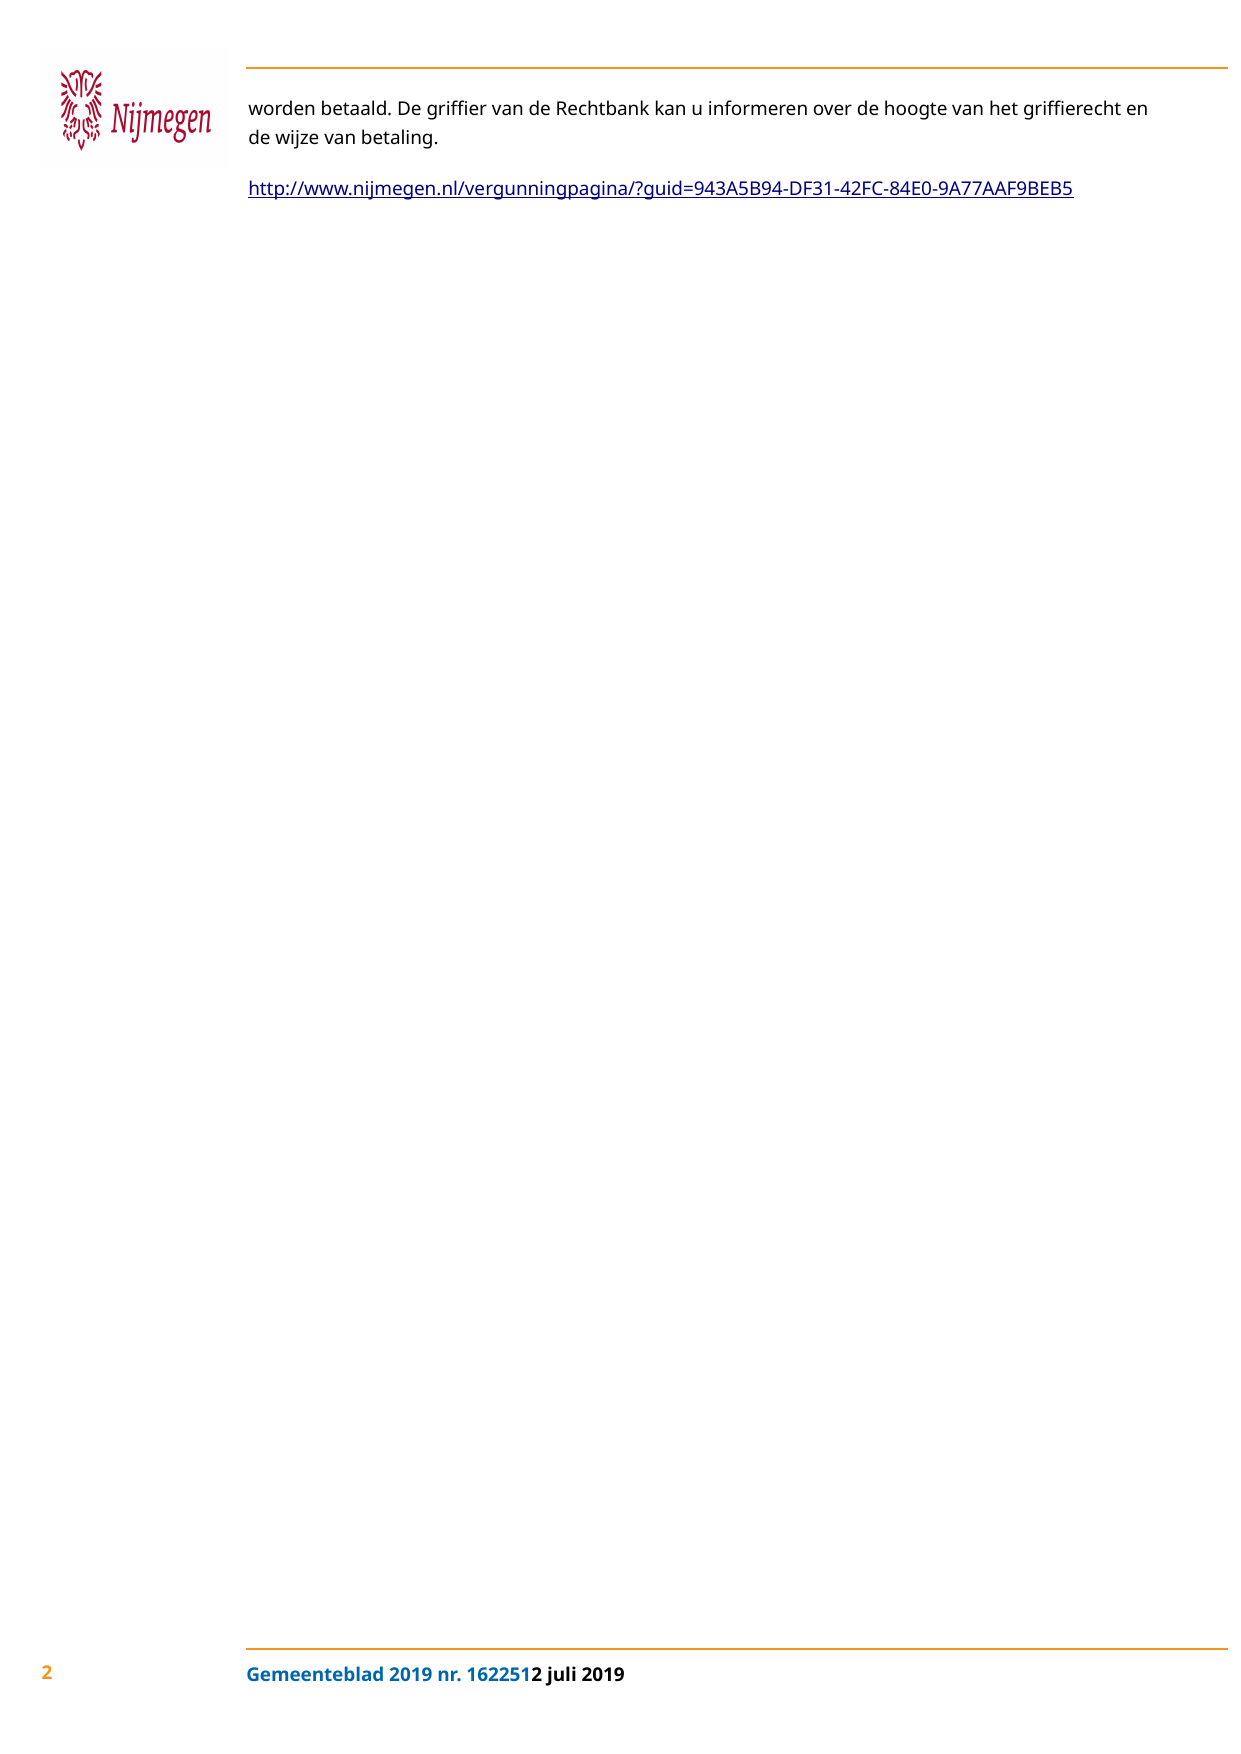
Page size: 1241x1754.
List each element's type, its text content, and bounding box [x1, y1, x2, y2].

text http://www.nijmegen.nl/vergunningpagina/?guid=943A5B94-DF31-42FC-84E0-9A77AAF9BEB5 [248, 175, 1152, 201]
picture [41, 47, 231, 172]
text worden betaald. De griffier van de Rechtbank kan u informeren over de hoogte van het griffierecht en de wijze van betaling. [248, 95, 1152, 150]
